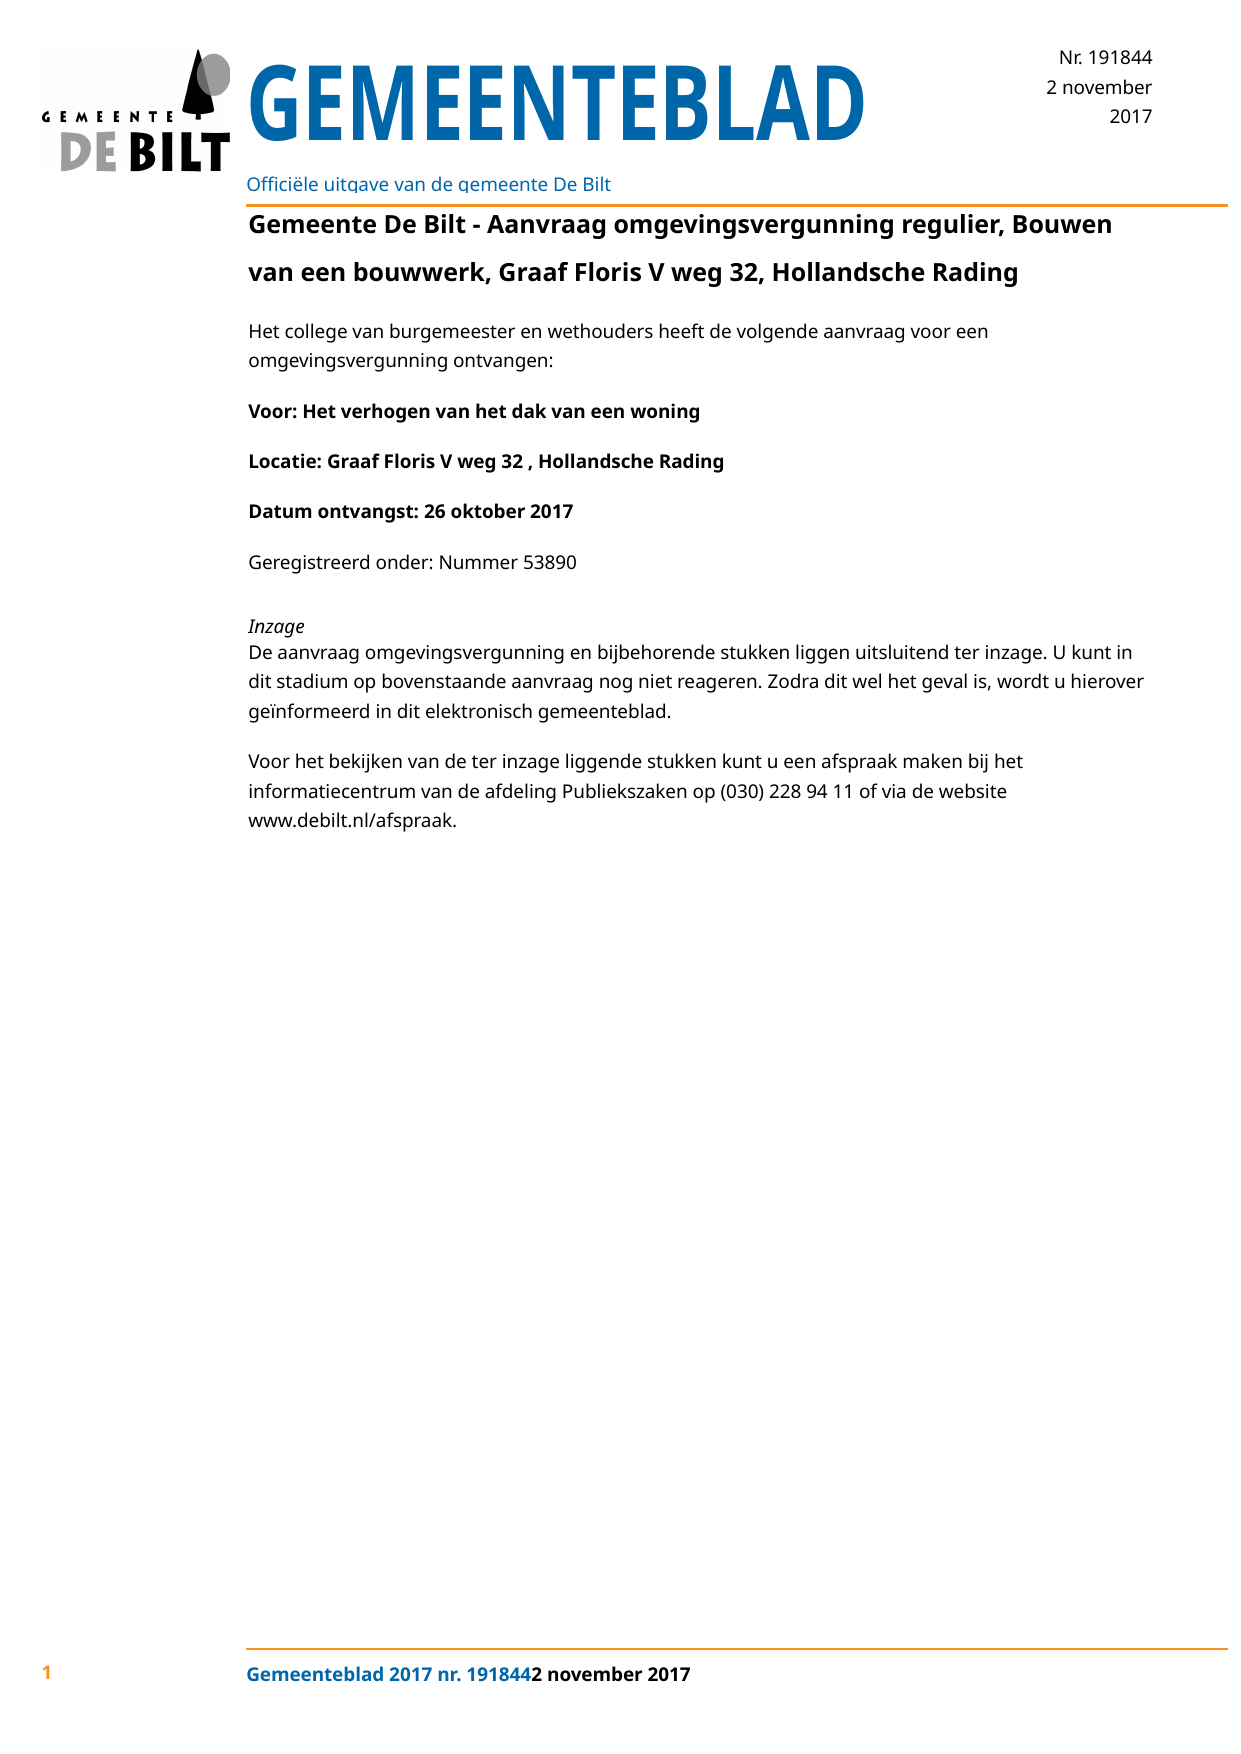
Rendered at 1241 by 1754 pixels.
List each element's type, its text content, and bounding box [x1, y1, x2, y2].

text Voor het bekijken van de ter inzage liggende stukken kunt u een afspraak maken bij het informatiecentrum van de afdeling Publiekszaken op (030) 228 94 11 of via de website www.debilt.nl/afspraak. [248, 748, 1152, 833]
text Het college van burgemeester en wethouders heeft de volgende aanvraag voor een omgevingsvergunning ontvangen: [248, 318, 1152, 373]
text Geregistreerd onder: Nummer 53890 [248, 549, 1152, 575]
text Locatie: Graaf Floris V weg 32 , Hollandsche Rading [248, 448, 1152, 474]
text Voor: Het verhogen van het dak van een woning [248, 398, 1152, 424]
picture [41, 47, 231, 172]
text Gemeente De Bilt - Aanvraag omgevingsvergunning regulier, Bouwen van een bouwwerk, Graaf Floris V weg 32, Hollandsche Rading [248, 207, 1152, 288]
text Inzage [248, 613, 1152, 639]
text Datum ontvangst: 26 oktober 2017 [248, 499, 1152, 524]
text De aanvraag omgevingsvergunning en bijbehorende stukken liggen uitsluitend ter inzage. U kunt in dit stadium op bovenstaande aanvraag nog niet reageren. Zodra dit wel het geval is, wordt u hierover geïnformeerd in dit elektronisch gemeenteblad. [248, 639, 1152, 724]
